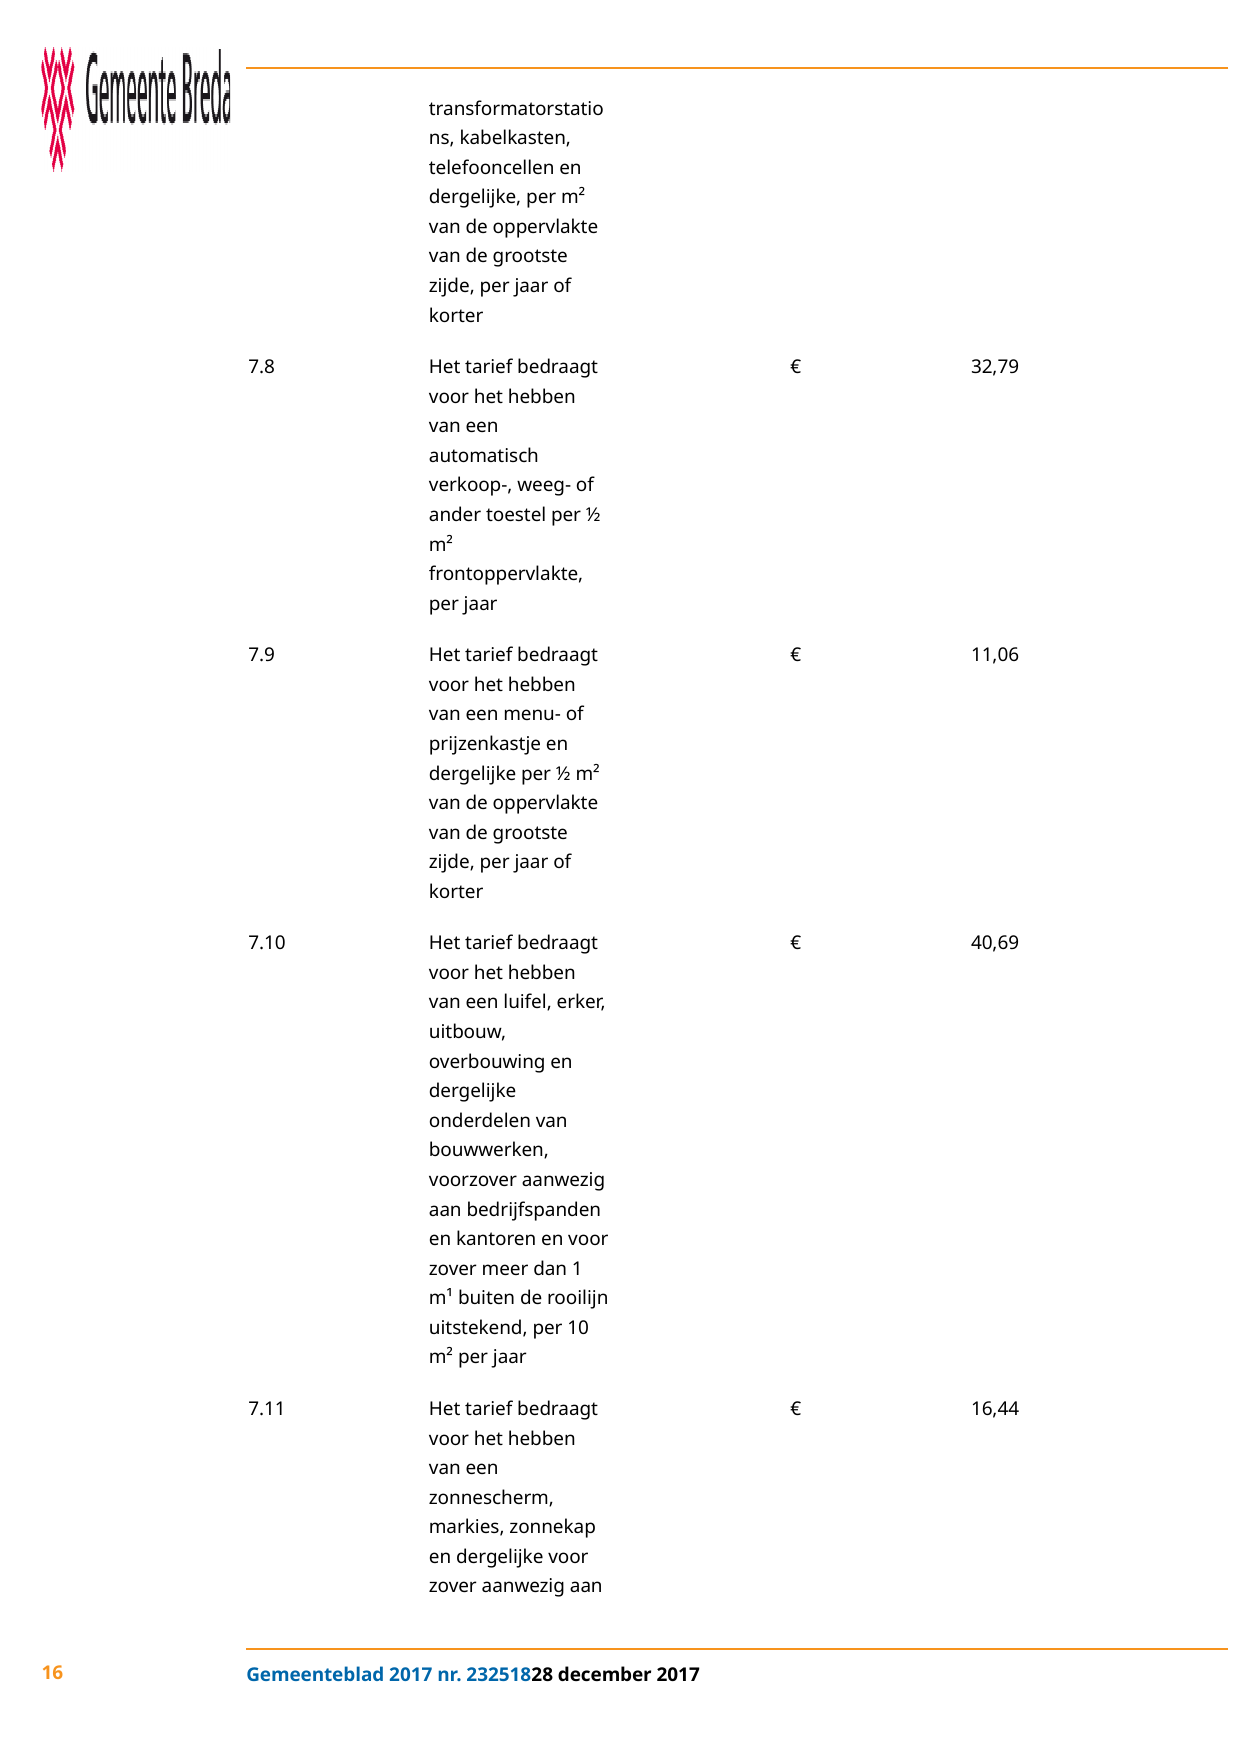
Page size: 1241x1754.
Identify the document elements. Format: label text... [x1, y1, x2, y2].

table_cell 40,69 [971, 930, 1152, 1369]
table_cell Het tarief bedraagt voor het hebben van een luifel, erker, uitbouw, overbouwing en dergelijke onderdelen van bouwwerken, voorzover aanwezig aan bedrijfspanden en kantoren en voor zover meer dan 1 m¹ buiten de rooilijn uitstekend, per 10 m² per jaar [429, 930, 609, 1369]
table_cell [248, 616, 429, 641]
table_cell [971, 1370, 1152, 1395]
table_cell [609, 1370, 790, 1395]
table_cell [429, 1370, 609, 1395]
table_cell [790, 95, 971, 328]
table_cell [248, 1370, 429, 1395]
table_cell 32,79 [971, 353, 1152, 616]
table_cell Het tarief bedraagt voor het hebben van een zonnescherm, markies, zonnekap en dergelijke voor zover aanwezig aan [429, 1395, 609, 1598]
table_cell [790, 904, 971, 929]
table_cell 16,44 [971, 1395, 1152, 1598]
table_cell [609, 328, 790, 353]
table_cell [429, 904, 609, 929]
table_cell [248, 904, 429, 929]
table_cell [971, 616, 1152, 641]
table_cell [609, 641, 790, 904]
table_cell € [790, 641, 971, 904]
table_cell [248, 328, 429, 353]
table_cell [248, 95, 429, 328]
table_cell 7.11 [248, 1395, 429, 1598]
table_cell € [790, 1395, 971, 1598]
table_cell [971, 904, 1152, 929]
table_cell 7.8 [248, 353, 429, 616]
table_cell € [790, 930, 971, 1369]
table_cell 7.9 [248, 641, 429, 904]
table_cell [609, 616, 790, 641]
table_cell [971, 328, 1152, 353]
table_cell [609, 904, 790, 929]
table_cell [429, 616, 609, 641]
table_cell [609, 95, 790, 328]
table_cell [609, 930, 790, 1369]
table_cell [790, 616, 971, 641]
table_cell 11,06 [971, 641, 1152, 904]
table_cell [609, 353, 790, 616]
table_cell 7.10 [248, 930, 429, 1369]
table_cell Het tarief bedraagt voor het hebben van een menu- of prijzenkastje en dergelijke per ½ m² van de oppervlakte van de grootste zijde, per jaar of korter [429, 641, 609, 904]
table_cell [429, 328, 609, 353]
table_cell € [790, 353, 971, 616]
picture [41, 47, 231, 172]
table_cell [971, 95, 1152, 328]
table_cell [790, 328, 971, 353]
table_cell [790, 1370, 971, 1395]
table_cell transformatorstations, kabelkasten, telefooncellen en dergelijke, per m² van de oppervlakte van de grootste zijde, per jaar of korter [429, 95, 609, 328]
table_cell [609, 1395, 790, 1598]
table_cell Het tarief bedraagt voor het hebben van een automatisch verkoop-, weeg- of ander toestel per ½ m² frontoppervlakte, per jaar [429, 353, 609, 616]
